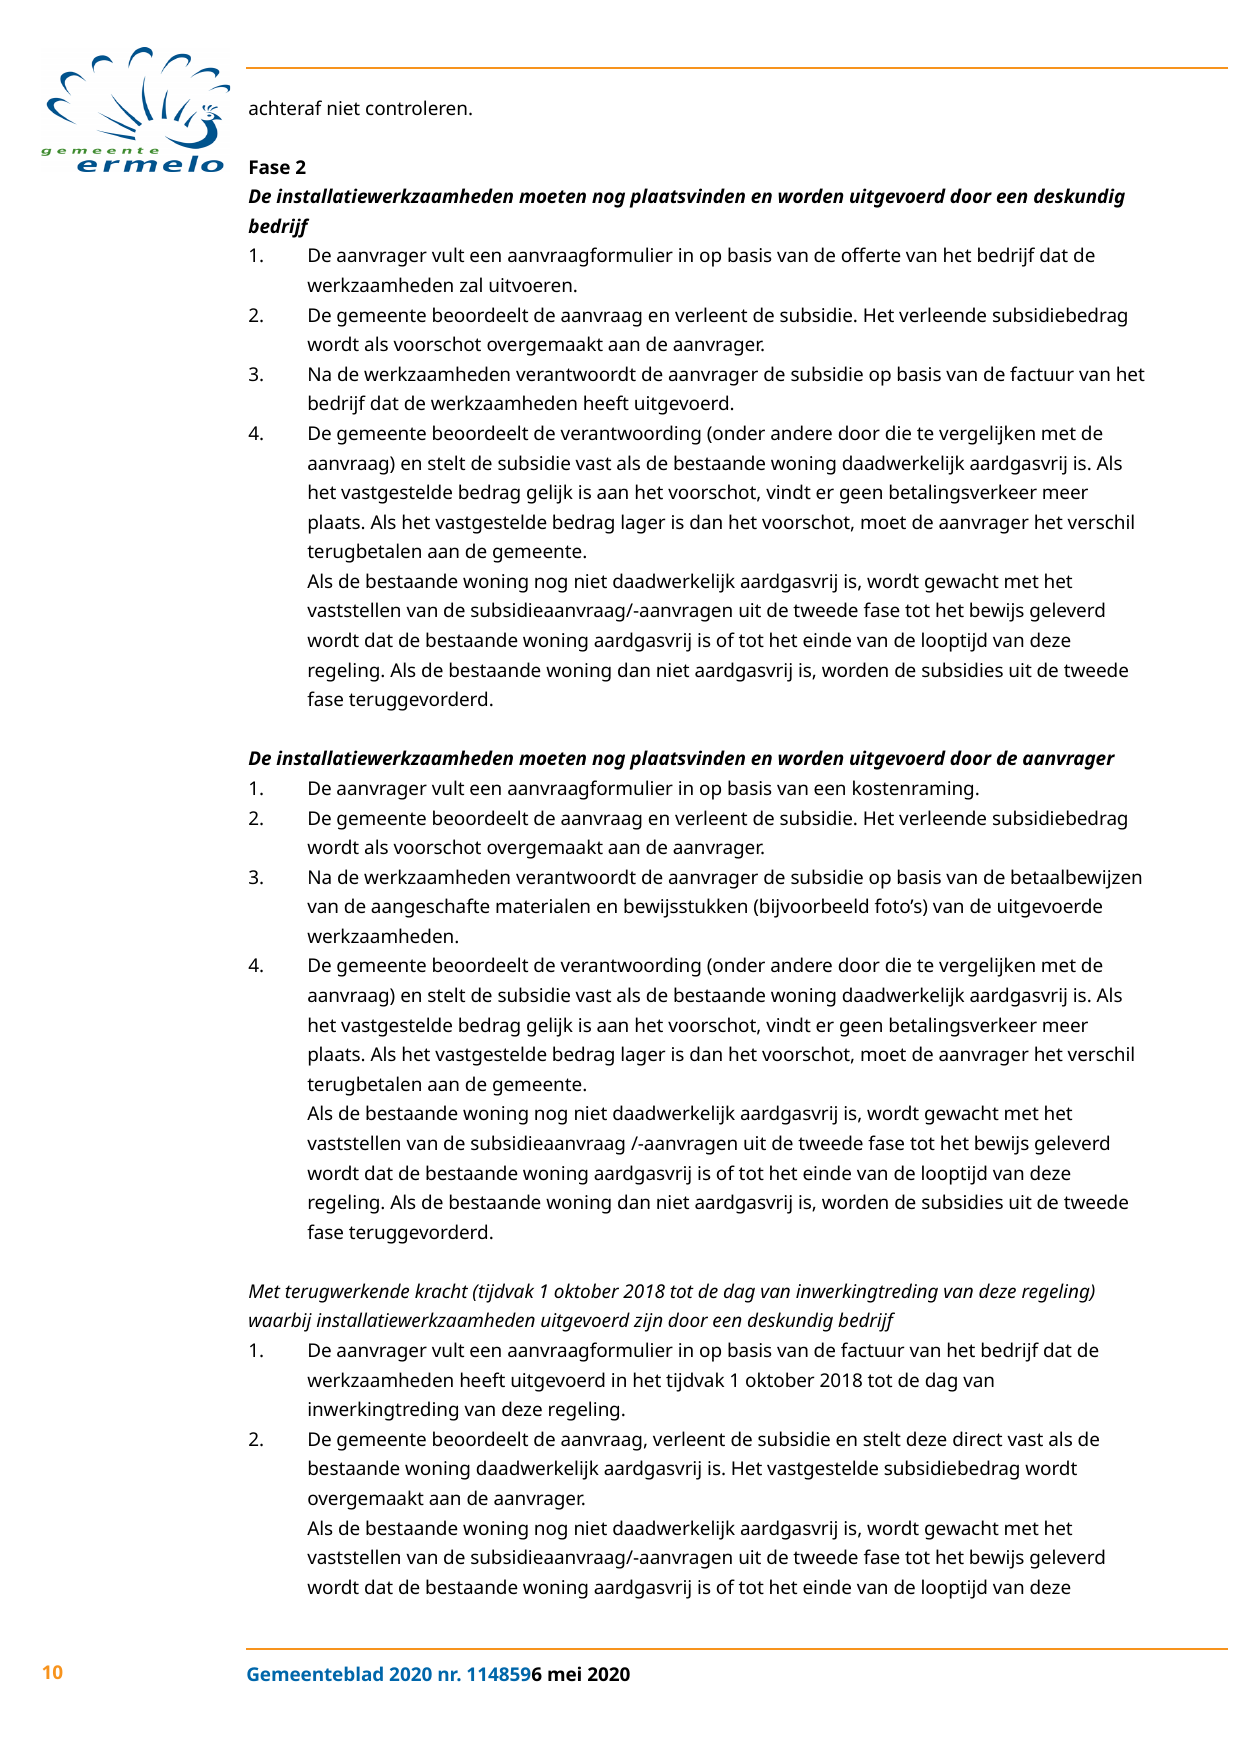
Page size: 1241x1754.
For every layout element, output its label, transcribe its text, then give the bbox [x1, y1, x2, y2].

list Na de werkzaamheden verantwoordt de aanvrager de subsidie op basis van de betaalbewijzen van de aangeschafte materialen en bewijsstukken (bijvoorbeeld foto’s) van de uitgevoerde werkzaamheden. [248, 864, 1152, 949]
text Met terugwerkende kracht (tijdvak 1 oktober 2018 tot de dag van inwerkingtreding van deze regeling) waarbij installatiewerkzaamheden uitgevoerd zijn door een deskundig bedrijf [248, 1278, 1152, 1333]
list De gemeente beoordeelt de aanvraag, verleent de subsidie en stelt deze direct vast als de bestaande woning daadwerkelijk aardgasvrij is. Het vastgestelde subsidiebedrag wordt overgemaakt aan de aanvrager. [248, 1426, 1152, 1511]
list De gemeente beoordeelt de verantwoording (onder andere door die te vergelijken met de aanvraag) en stelt de subsidie vast als de bestaande woning daadwerkelijk aardgasvrij is. Als het vastgestelde bedrag gelijk is aan het voorschot, vindt er geen betalingsverkeer meer plaats. Als het vastgestelde bedrag lager is dan het voorschot, moet de aanvrager het verschil terugbetalen aan de gemeente. [248, 420, 1152, 564]
text De installatiewerkzaamheden moeten nog plaatsvinden en worden uitgevoerd door een deskundig bedrijf [248, 183, 1152, 239]
list Als de bestaande woning nog niet daadwerkelijk aardgasvrij is, wordt gewacht met het vaststellen van de subsidieaanvraag/-aanvragen uit de tweede fase tot het bewijs geleverd wordt dat de bestaande woning aardgasvrij is of tot het einde van de looptijd van deze regeling. Als de bestaande woning dan niet aardgasvrij is, worden de subsidies uit de tweede fase teruggevorderd. [248, 568, 1152, 712]
list De aanvrager vult een aanvraagformulier in op basis van de factuur van het bedrijf dat de werkzaamheden heeft uitgevoerd in het tijdvak 1 oktober 2018 tot de dag van inwerkingtreding van deze regeling. [248, 1337, 1152, 1422]
list De aanvrager vult een aanvraagformulier in op basis van de offerte van het bedrijf dat de werkzaamheden zal uitvoeren. [248, 243, 1152, 298]
text achteraf niet controleren. [248, 95, 1152, 121]
text Fase 2 [248, 154, 1152, 180]
list De gemeente beoordeelt de verantwoording (onder andere door die te vergelijken met de aanvraag) en stelt de subsidie vast als de bestaande woning daadwerkelijk aardgasvrij is. Als het vastgestelde bedrag gelijk is aan het voorschot, vindt er geen betalingsverkeer meer plaats. Als het vastgestelde bedrag lager is dan het voorschot, moet de aanvrager het verschil terugbetalen aan de gemeente. [248, 953, 1152, 1097]
list De gemeente beoordeelt de aanvraag en verleent de subsidie. Het verleende subsidiebedrag wordt als voorschot overgemaakt aan de aanvrager. [248, 302, 1152, 357]
list De gemeente beoordeelt de aanvraag en verleent de subsidie. Het verleende subsidiebedrag wordt als voorschot overgemaakt aan de aanvrager. [248, 805, 1152, 860]
list Als de bestaande woning nog niet daadwerkelijk aardgasvrij is, wordt gewacht met het vaststellen van de subsidieaanvraag/-aanvragen uit de tweede fase tot het bewijs geleverd wordt dat de bestaande woning aardgasvrij is of tot het einde van de looptijd van deze [248, 1515, 1152, 1600]
list Als de bestaande woning nog niet daadwerkelijk aardgasvrij is, wordt gewacht met het vaststellen van de subsidieaanvraag /-aanvragen uit de tweede fase tot het bewijs geleverd wordt dat de bestaande woning aardgasvrij is of tot het einde van de looptijd van deze regeling. Als de bestaande woning dan niet aardgasvrij is, worden de subsidies uit de tweede fase teruggevorderd. [248, 1101, 1152, 1245]
list De aanvrager vult een aanvraagformulier in op basis van een kostenraming. [248, 775, 1152, 801]
text De installatiewerkzaamheden moeten nog plaatsvinden en worden uitgevoerd door de aanvrager [248, 746, 1152, 771]
list Na de werkzaamheden verantwoordt de aanvrager de subsidie op basis van de factuur van het bedrijf dat de werkzaamheden heeft uitgevoerd. [248, 361, 1152, 416]
picture [41, 47, 231, 172]
